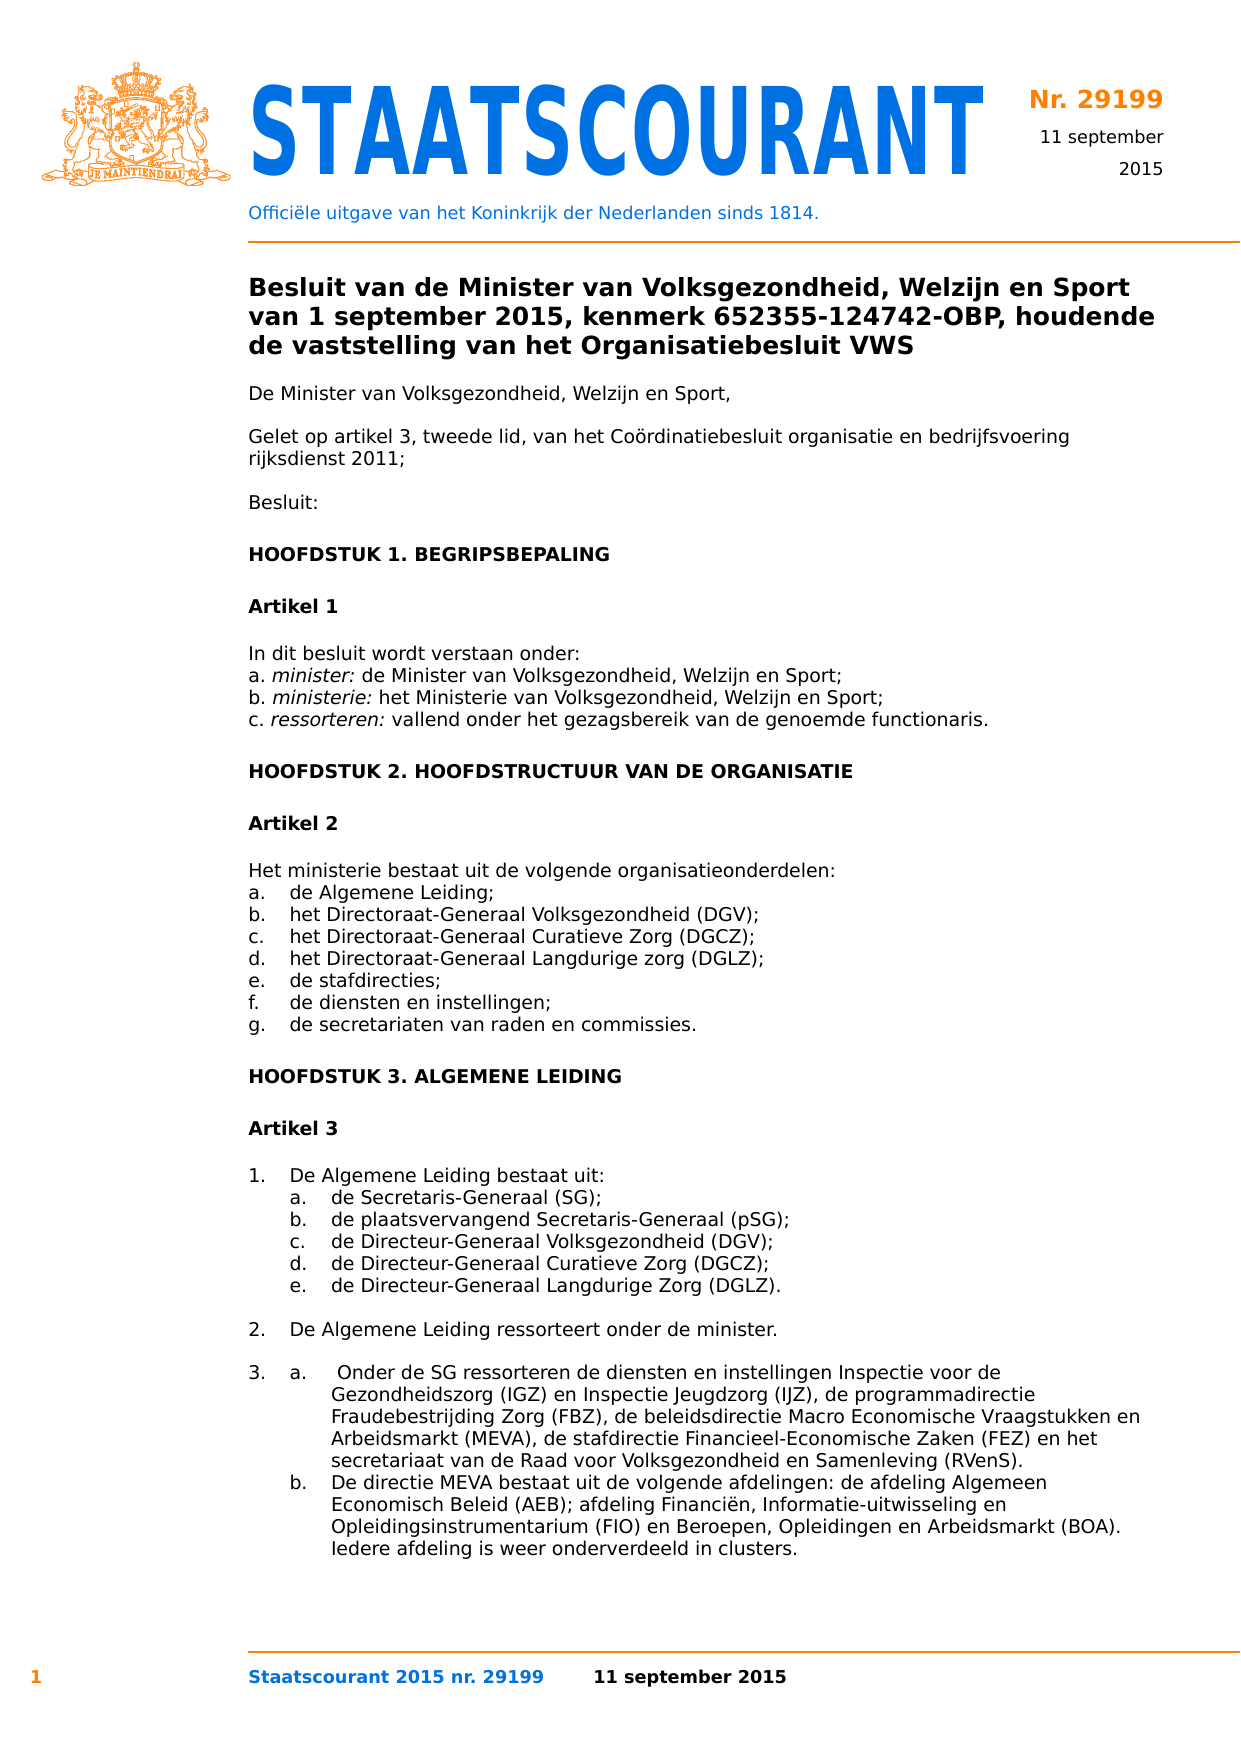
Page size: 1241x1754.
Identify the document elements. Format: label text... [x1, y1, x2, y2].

text 1. De Algemene Leiding bestaat uit: [248, 1165, 1163, 1187]
subtitle HOOFDSTUK 2. HOOFDSTRUCTUUR VAN DE ORGANISATIE [248, 761, 1163, 783]
text Besluit: [248, 492, 1163, 514]
subtitle Artikel 2 [248, 813, 1163, 835]
table_cell 11 september [998, 121, 1240, 153]
text e. de stafdirecties; [248, 970, 1163, 992]
text 3. a. Onder de SG ressorteren de diensten en instellingen Inspectie voor de Gezondheidszorg (IGZ) en Inspectie Jeugdzorg (IJZ), de programmadirectie Fraudebestrijding Zorg (FBZ), de beleidsdirectie Macro Economische Vraagstukken en Arbeidsmarkt (MEVA), de stafdirectie Financieel-Economische Zaken (FEZ) en het secretariaat van de Raad voor Volksgezondheid en Samenleving (RVenS). [248, 1362, 1163, 1472]
text In dit besluit wordt verstaan onder: [248, 643, 1163, 665]
table_cell Officiële uitgave van het Koninkrijk der Nederlanden sinds 1814. [248, 203, 1240, 241]
text b. het Directoraat-Generaal Volksgezondheid (DGV); [248, 904, 1163, 926]
text d. het Directoraat-Generaal Langdurige zorg (DGLZ); [248, 948, 1163, 970]
text d. de Directeur-Generaal Curatieve Zorg (DGCZ); [289, 1253, 1163, 1274]
text f. de diensten en instellingen; [248, 992, 1163, 1014]
subtitle Artikel 3 [248, 1118, 1163, 1140]
text De Minister van Volksgezondheid, Welzijn en Sport, [248, 382, 1163, 404]
subtitle Besluit van de Minister van Volksgezondheid, Welzijn en Sport van 1 september 2015, kenmerk 652355-124742-OBP, houdende de vaststelling van het Organisatiebesluit VWS [248, 273, 1163, 361]
table_header Nr. 29199 [998, 62, 1240, 121]
table_header STAATSCOURANT [248, 62, 998, 203]
text c. ressorteren: vallend onder het gezagsbereik van de genoemde functionaris. [248, 709, 1163, 731]
text b. de plaatsvervangend Secretaris-Generaal (pSG); [289, 1209, 1163, 1231]
text g. de secretariaten van raden en commissies. [248, 1014, 1163, 1036]
text b. ministerie: het Ministerie van Volksgezondheid, Welzijn en Sport; [248, 687, 1163, 709]
text c. de Directeur-Generaal Volksgezondheid (DGV); [289, 1231, 1163, 1253]
text c. het Directoraat-Generaal Curatieve Zorg (DGCZ); [248, 926, 1163, 948]
table_cell 2015 [998, 153, 1240, 203]
text a. de Secretaris-Generaal (SG); [289, 1187, 1163, 1209]
text b. De directie MEVA bestaat uit de volgende afdelingen: de afdeling Algemeen Economisch Beleid (AEB); afdeling Financiën, Informatie-uitwisseling en Opleidingsinstrumentarium (FIO) en Beroepen, Opleidingen en Arbeidsmarkt (BOA). Iedere afdeling is weer onderverdeeld in clusters. [289, 1472, 1163, 1560]
text 2. De Algemene Leiding ressorteert onder de minister. [248, 1318, 1163, 1340]
picture [41, 62, 231, 186]
text e. de Directeur-Generaal Langdurige Zorg (DGLZ). [289, 1274, 1163, 1297]
text Gelet op artikel 3, tweede lid, van het Coördinatiebesluit organisatie en bedrijfsvoering rijksdienst 2011; [248, 426, 1163, 470]
text a. de Algemene Leiding; [248, 882, 1163, 904]
subtitle Artikel 1 [248, 596, 1163, 618]
table_header [25, 62, 248, 241]
text Het ministerie bestaat uit de volgende organisatieonderdelen: [248, 860, 1163, 882]
text a. minister: de Minister van Volksgezondheid, Welzijn en Sport; [248, 665, 1163, 687]
subtitle HOOFDSTUK 1. BEGRIPSBEPALING [248, 544, 1163, 566]
subtitle HOOFDSTUK 3. ALGEMENE LEIDING [248, 1066, 1163, 1088]
